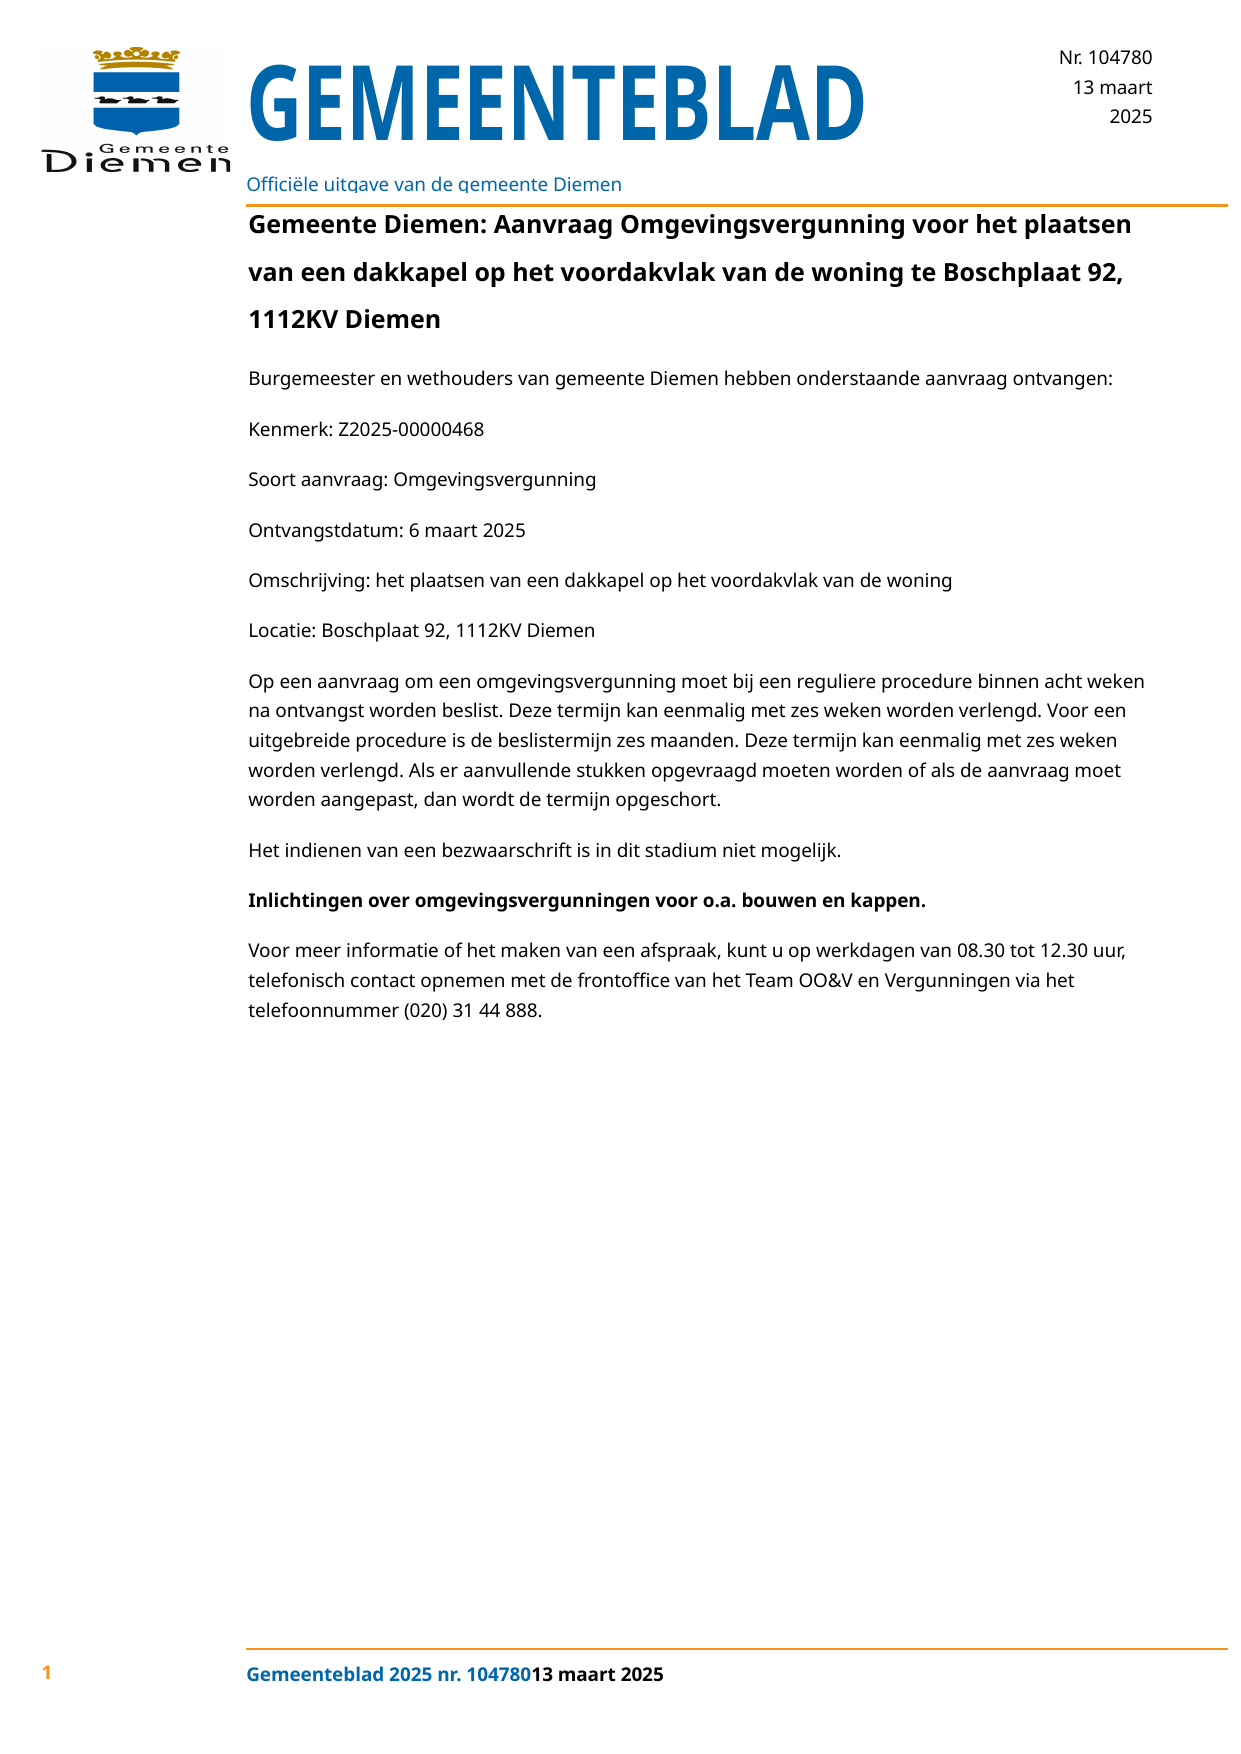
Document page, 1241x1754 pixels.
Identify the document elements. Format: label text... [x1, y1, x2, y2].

picture [41, 47, 231, 172]
text Op een aanvraag om een omgevingsvergunning moet bij een reguliere procedure binnen acht weken na ontvangst worden beslist. Deze termijn kan eenmalig met zes weken worden verlengd. Voor een uitgebreide procedure is de beslistermijn zes maanden. Deze termijn kan eenmalig met zes weken worden verlengd. Als er aanvullende stukken opgevraagd moeten worden of als de aanvraag moet worden aangepast, dan wordt de termijn opgeschort. [248, 668, 1152, 812]
text Locatie: Boschplaat 92, 1112KV Diemen [248, 618, 1152, 643]
text Ontvangstdatum: 6 maart 2025 [248, 517, 1152, 542]
text Voor meer informatie of het maken van een afspraak, kunt u op werkdagen van 08.30 tot 12.30 uur, telefonisch contact opnemen met de frontoffice van het Team OO&V en Vergunningen via het telefoonnummer (020) 31 44 888. [248, 938, 1152, 1022]
text Soort aanvraag: Omgevingsvergunning [248, 466, 1152, 492]
text Het indienen van een bezwaarschrift is in dit stadium niet mogelijk. [248, 837, 1152, 862]
text Inlichtingen over omgevingsvergunningen voor o.a. bouwen en kappen. [248, 887, 1152, 913]
text Kenmerk: Z2025-00000468 [248, 416, 1152, 442]
text Omschrijving: het plaatsen van een dakkapel op het voordakvlak van de woning [248, 567, 1152, 593]
text Burgemeester en wethouders van gemeente Diemen hebben onderstaande aanvraag ontvangen: [248, 366, 1152, 391]
text Gemeente Diemen: Aanvraag Omgevingsvergunning voor het plaatsen van een dakkapel op het voordakvlak van de woning te Boschplaat 92, 1112KV Diemen [248, 207, 1152, 336]
